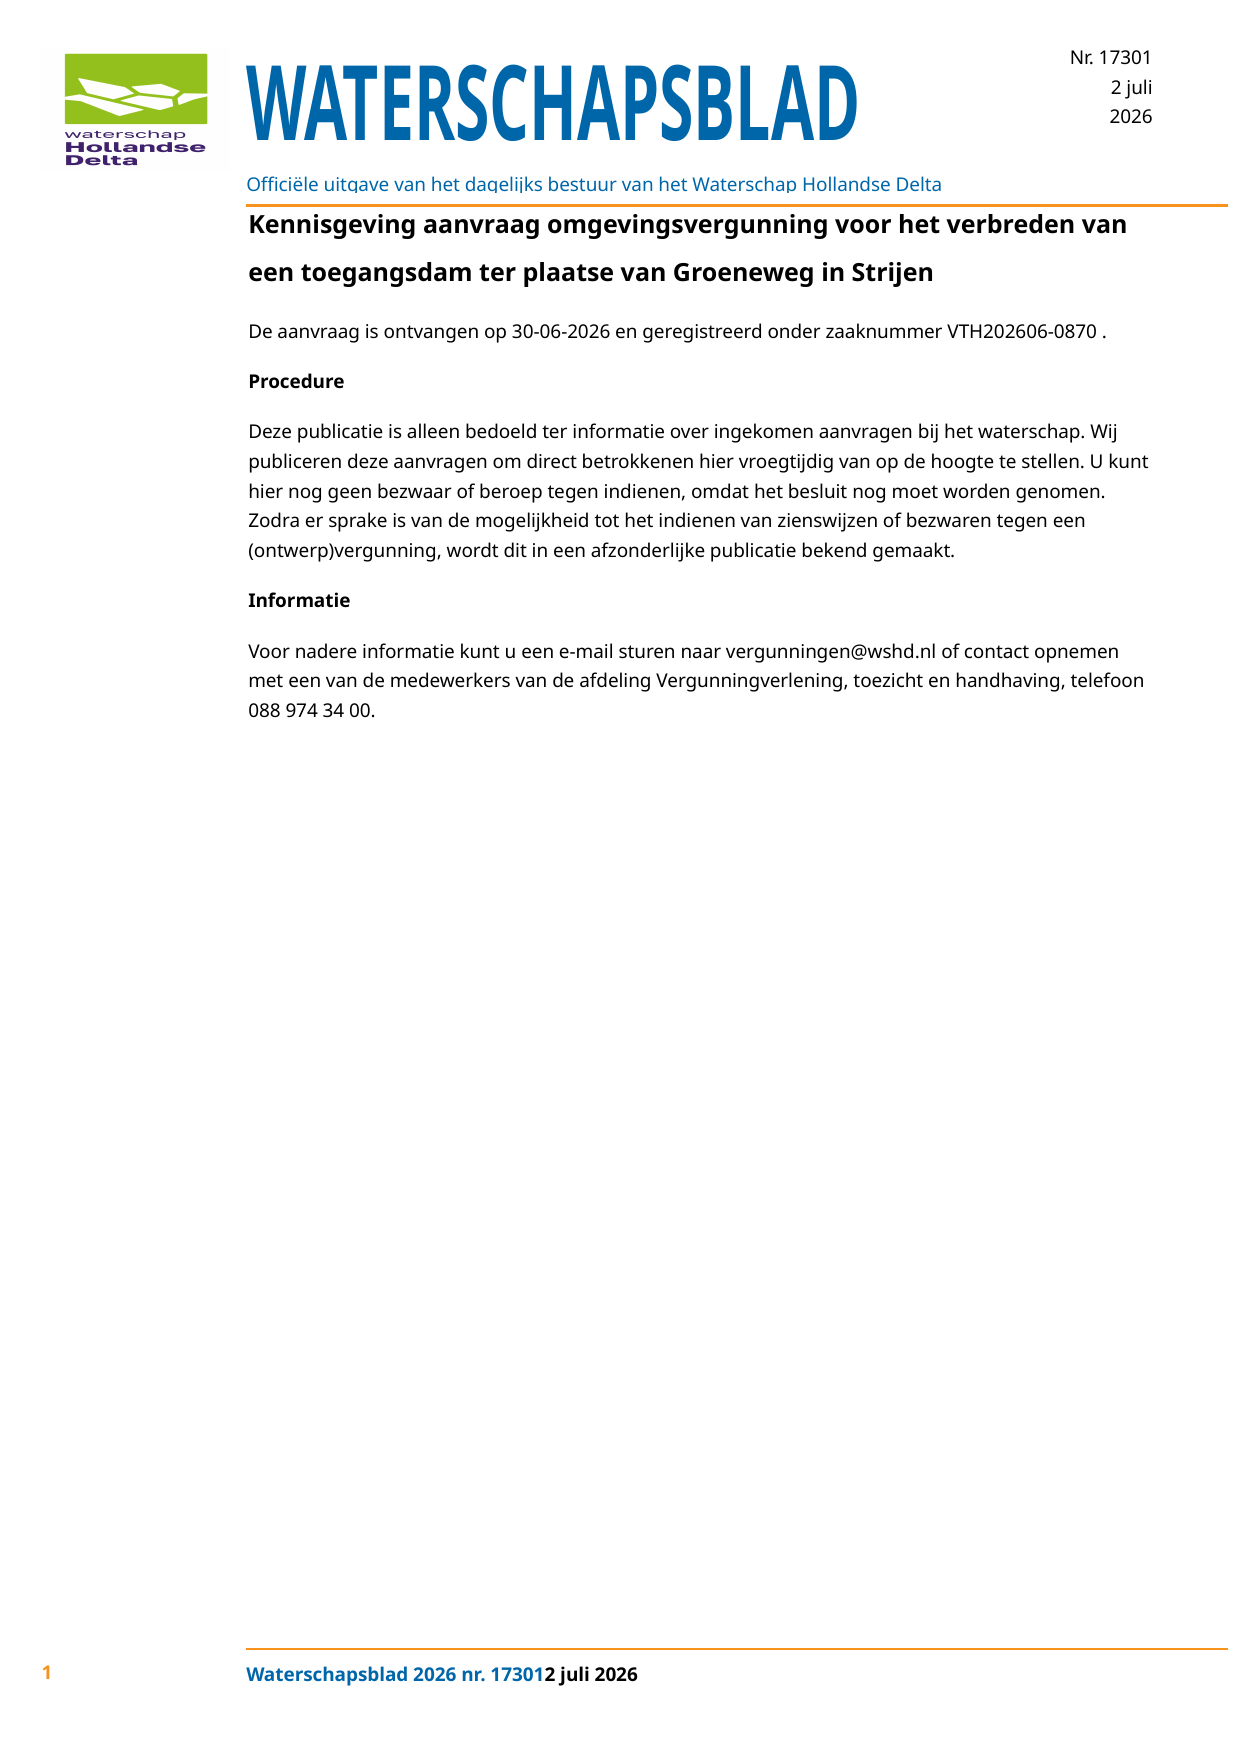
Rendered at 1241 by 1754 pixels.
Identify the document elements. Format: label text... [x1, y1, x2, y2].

text Kennisgeving aanvraag omgevingsvergunning voor het verbreden van een toegangsdam ter plaatse van Groeneweg in Strijen [248, 207, 1152, 288]
text Deze publicatie is alleen bedoeld ter informatie over ingekomen aanvragen bij het waterschap. Wij publiceren deze aanvragen om direct betrokkenen hier vroegtijdig van op de hoogte te stellen. U kunt hier nog geen bezwaar of beroep tegen indienen, omdat het besluit nog moet worden genomen. Zodra er sprake is van de mogelijkheid tot het indienen van zienswijzen of bezwaren tegen een (ontwerp)vergunning, wordt dit in een afzonderlijke publicatie bekend gemaakt. [248, 419, 1152, 563]
picture [41, 47, 231, 172]
text De aanvraag is ontvangen op 30-06-2026 en geregistreerd onder zaaknummer VTH202606-0870 . [248, 318, 1152, 344]
text Informatie [248, 587, 1152, 613]
text Procedure [248, 368, 1152, 394]
text Voor nadere informatie kunt u een e-mail sturen naar vergunningen@wshd.nl of contact opnemen met een van de medewerkers van de afdeling Vergunningverlening, toezicht en handhaving, telefoon 088 974 34 00. [248, 638, 1152, 723]
